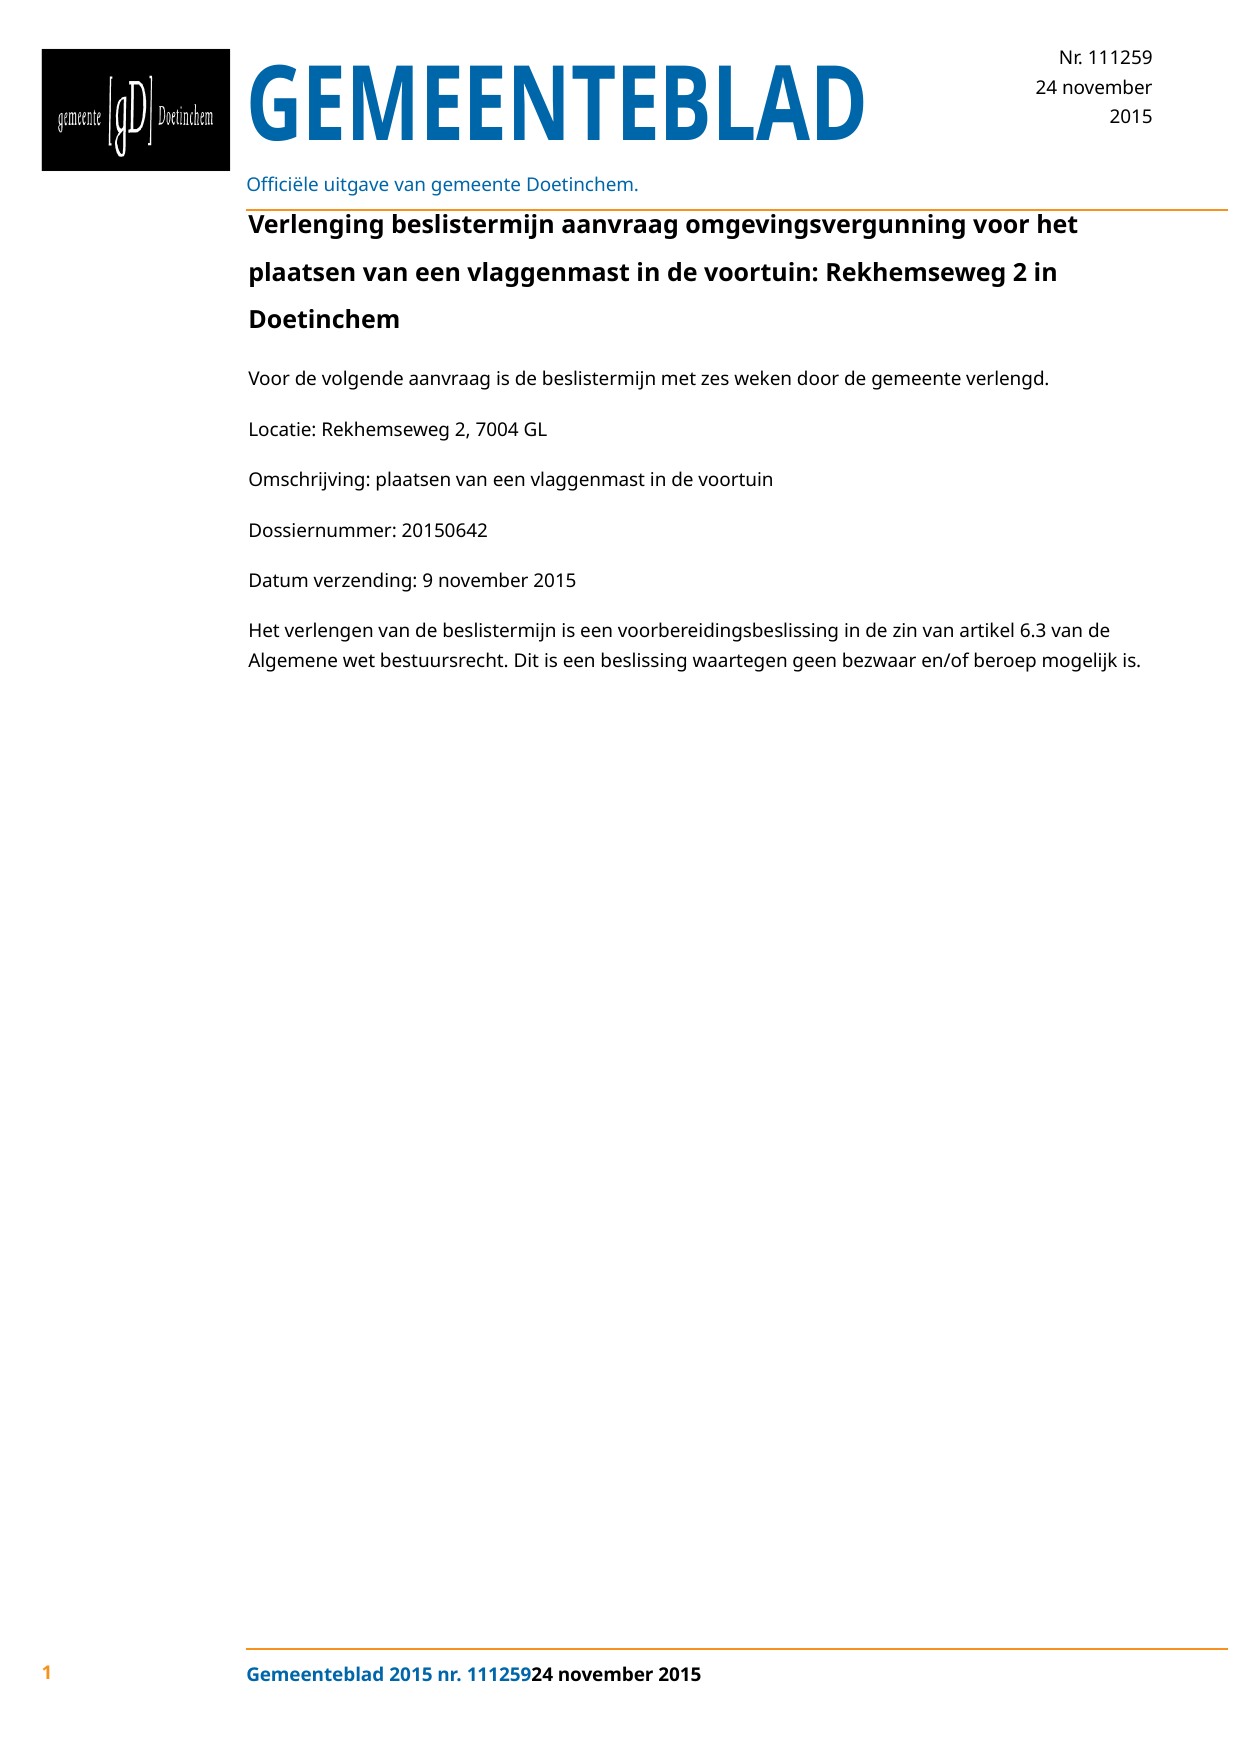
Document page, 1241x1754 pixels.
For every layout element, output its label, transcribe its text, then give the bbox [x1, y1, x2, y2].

text Locatie: Rekhemseweg 2, 7004 GL [248, 416, 1152, 442]
text Omschrijving: plaatsen van een vlaggenmast in de voortuin [248, 466, 1152, 492]
text Dossiernummer: 20150642 [248, 517, 1152, 542]
text Datum verzending: 9 november 2015 [248, 567, 1152, 593]
picture [41, 47, 231, 172]
text Het verlengen van de beslistermijn is een voorbereidingsbeslissing in de zin van artikel 6.3 van de Algemene wet bestuursrecht. Dit is een beslissing waartegen geen bezwaar en/of beroep mogelijk is. [248, 618, 1152, 673]
text Voor de volgende aanvraag is de beslistermijn met zes weken door de gemeente verlengd. [248, 366, 1152, 391]
text Verlenging beslistermijn aanvraag omgevingsvergunning voor het plaatsen van een vlaggenmast in de voortuin: Rekhemseweg 2 in Doetinchem [248, 211, 1152, 336]
